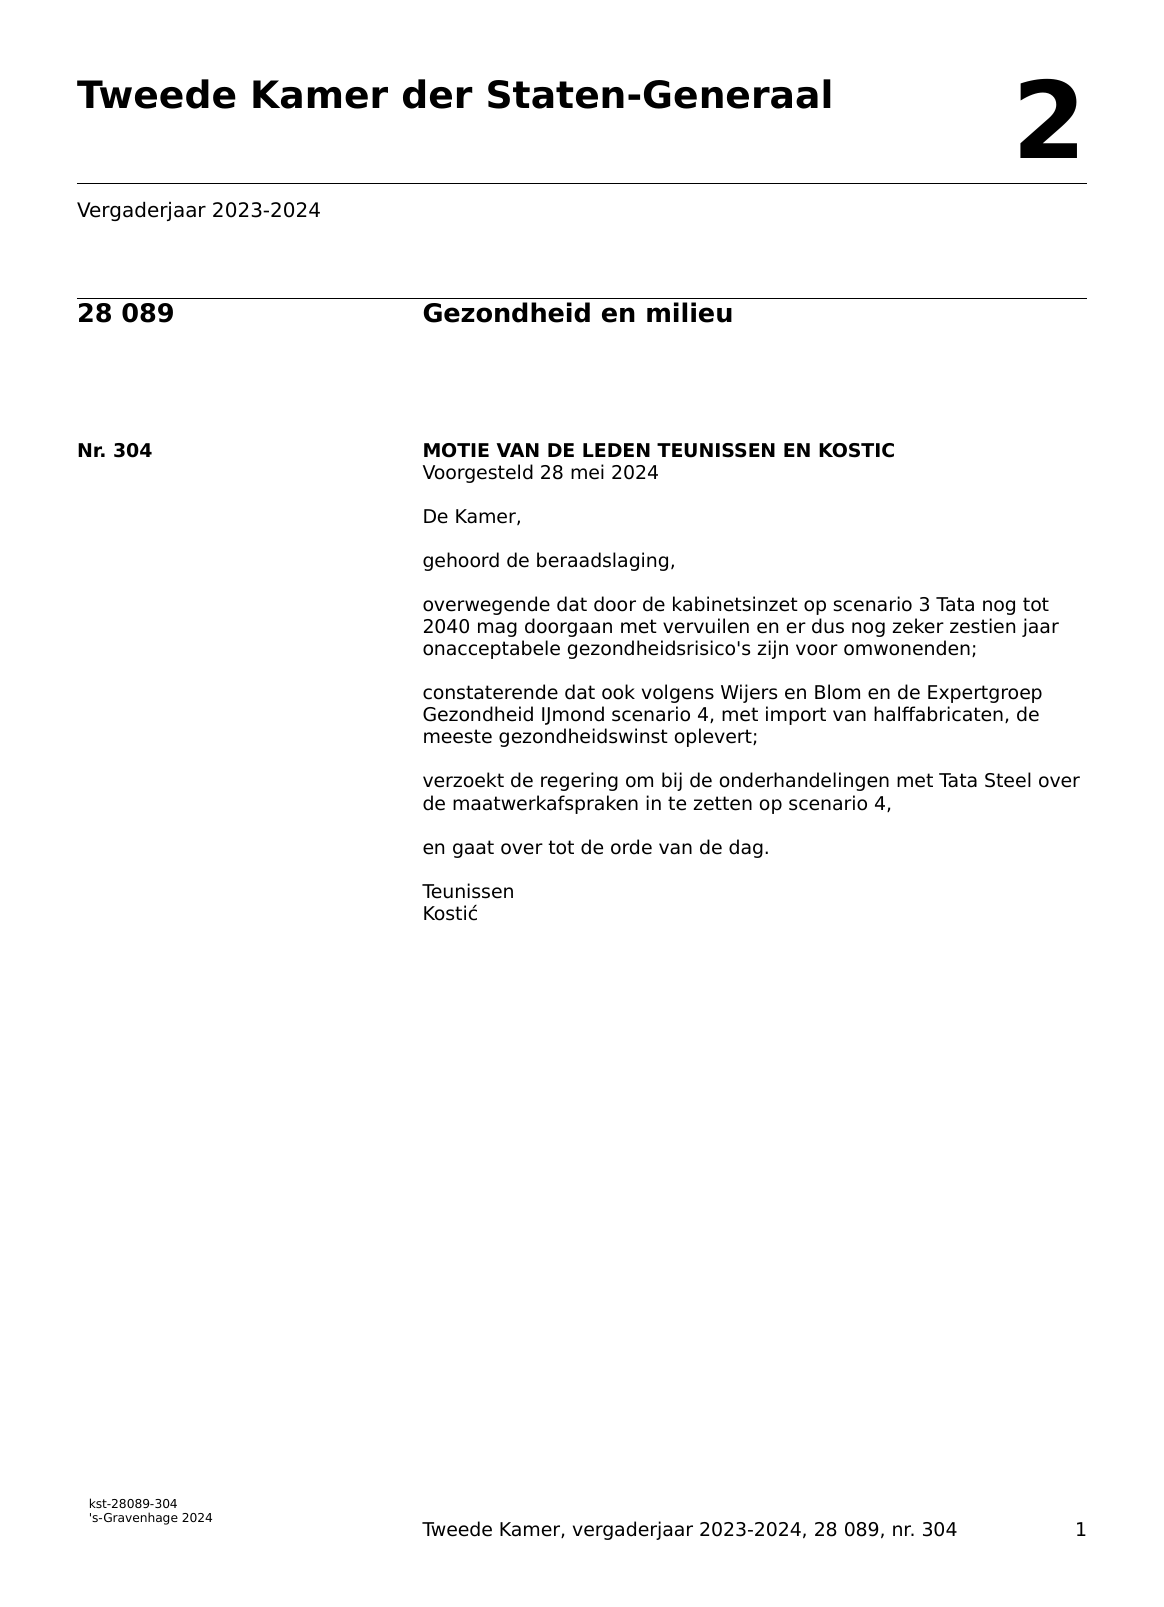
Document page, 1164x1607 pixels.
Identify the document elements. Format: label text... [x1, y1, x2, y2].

text en gaat over tot de orde van de dag. [422, 837, 1087, 858]
text Kostić [422, 903, 1087, 925]
table_header 2 [886, 59, 1087, 183]
text verzoekt de regering om bij de onderhandelingen met Tata Steel over de maatwerkafspraken in te zetten op scenario 4, [422, 770, 1087, 814]
text Voorgesteld 28 mei 2024 [422, 462, 1087, 484]
table_cell Vergaderjaar 2023-2024 [77, 184, 1087, 298]
text 's-Gravenhage 2024 [88, 1511, 323, 1525]
subtitle Nr. 304 MOTIE VAN DE LEDEN TEUNISSEN EN KOSTIC [77, 440, 1087, 462]
table_header Tweede Kamer der Staten-Generaal [77, 59, 886, 183]
text overwegende dat door de kabinetsinzet op scenario 3 Tata nog tot 2040 mag doorgaan met vervuilen en er dus nog zeker zestien jaar onacceptabele gezondheidsrisico's zijn voor omwonenden; [422, 594, 1087, 660]
text gehoord de beraadslaging, [422, 550, 1087, 572]
text constaterende dat ook volgens Wijers en Blom en de Expertgroep Gezondheid IJmond scenario 4, met import van halffabricaten, de meeste gezondheidswinst oplevert; [422, 682, 1087, 748]
text kst-28089-304 [88, 1497, 323, 1511]
subtitle 28 089 Gezondheid en milieu [77, 299, 1087, 329]
text De Kamer, [422, 506, 1087, 528]
text Teunissen [422, 881, 1087, 903]
